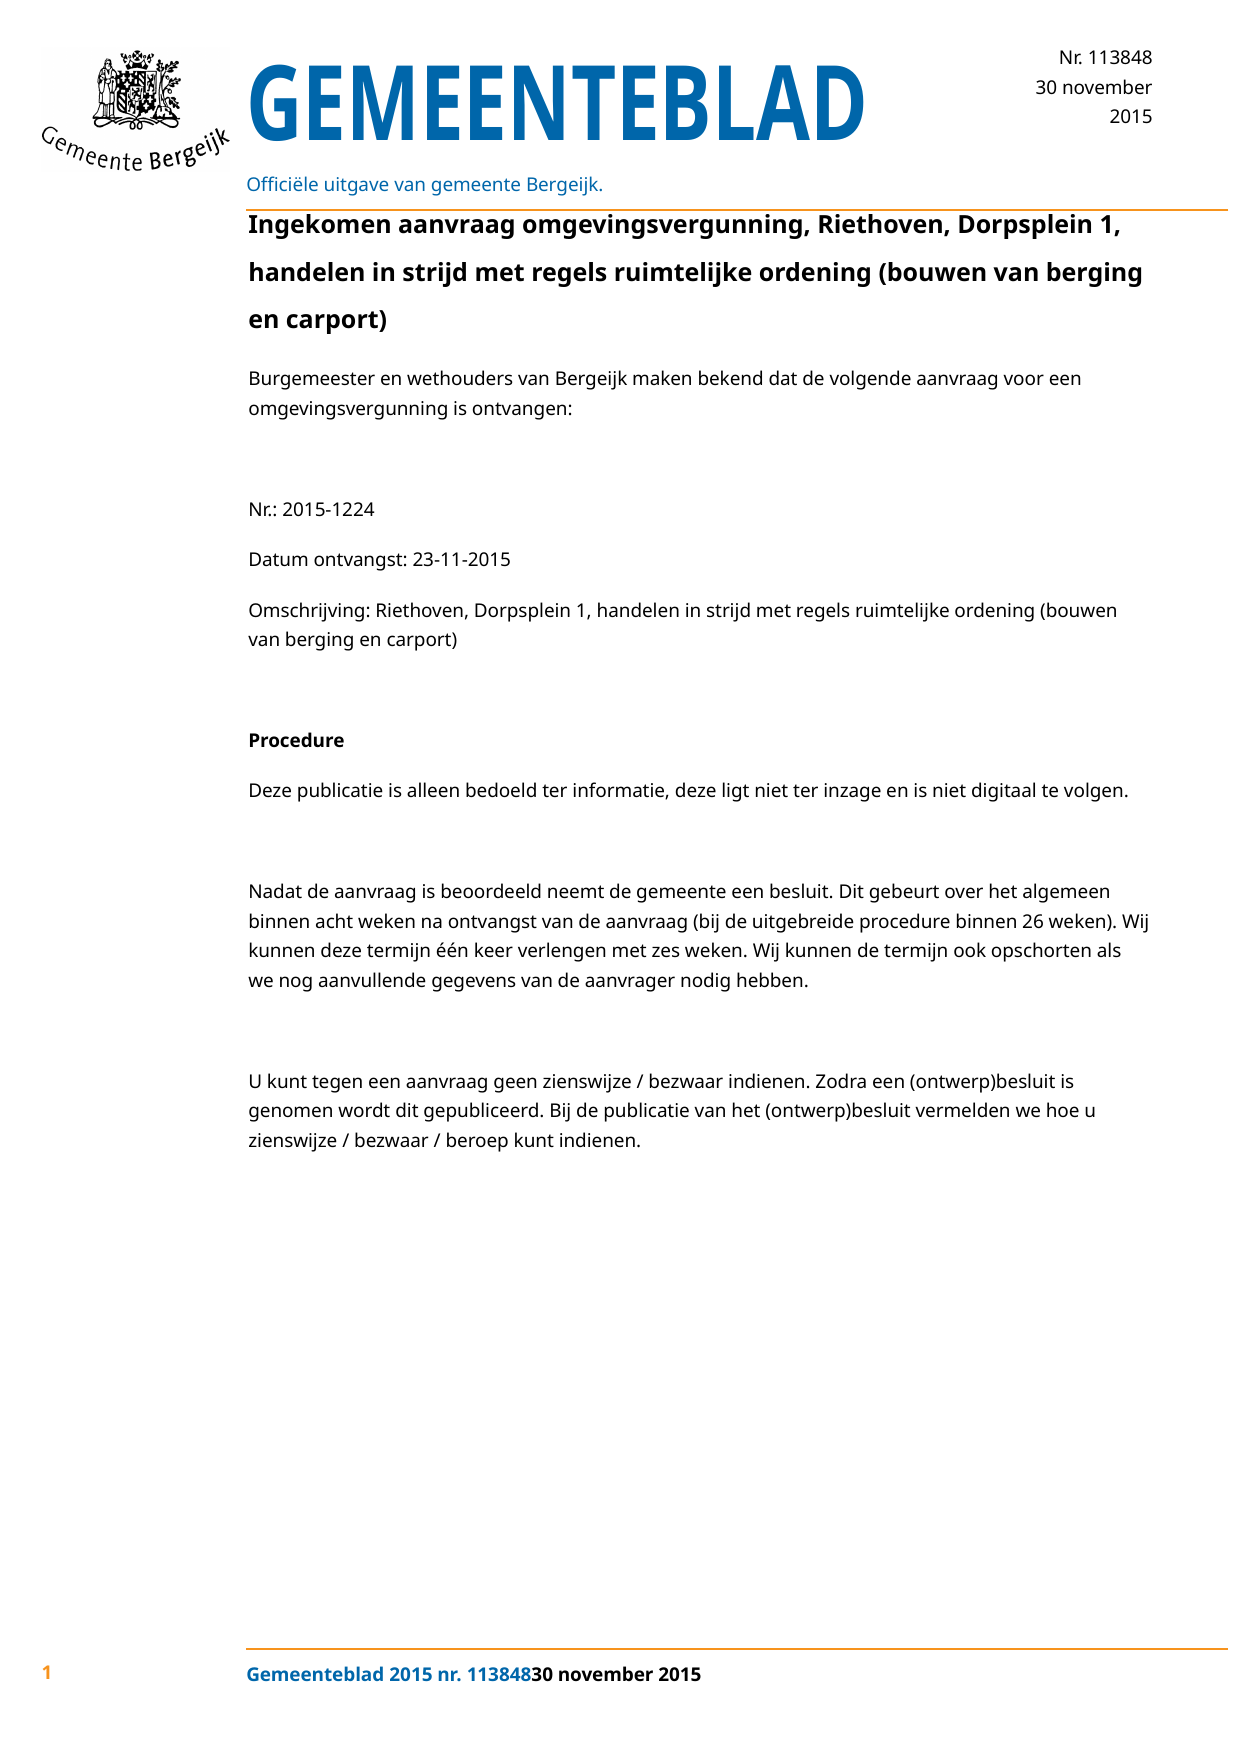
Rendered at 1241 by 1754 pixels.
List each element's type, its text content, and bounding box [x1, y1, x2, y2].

text U kunt tegen een aanvraag geen zienswijze / bezwaar indienen. Zodra een (ontwerp)besluit is genomen wordt dit gepubliceerd. Bij de publicatie van het (ontwerp)besluit vermelden we hoe u zienswijze / bezwaar / beroep kunt indienen. [248, 1068, 1152, 1153]
text Omschrijving: Riethoven, Dorpsplein 1, handelen in strijd met regels ruimtelijke ordening (bouwen van berging en carport) [248, 597, 1152, 652]
text Ingekomen aanvraag omgevingsvergunning, Riethoven, Dorpsplein 1, handelen in strijd met regels ruimtelijke ordening (bouwen van berging en carport) [248, 211, 1152, 336]
text Burgemeester en wethouders van Bergeijk maken bekend dat de volgende aanvraag voor een omgevingsvergunning is ontvangen: [248, 366, 1152, 421]
text Nr.: 2015-1224 [248, 496, 1152, 522]
text Datum ontvangst: 23-11-2015 [248, 546, 1152, 572]
text Deze publicatie is alleen bedoeld ter informatie, deze ligt niet ter inzage en is niet digitaal te volgen. [248, 778, 1152, 803]
text Nadat de aanvraag is beoordeeld neemt de gemeente een besluit. Dit gebeurt over het algemeen binnen acht weken na ontvangst van de aanvraag (bij de uitgebreide procedure binnen 26 weken). Wij kunnen deze termijn één keer verlengen met zes weken. Wij kunnen de termijn ook opschorten als we nog aanvullende gegevens van de aanvrager nodig hebben. [248, 878, 1152, 993]
text Procedure [248, 727, 1152, 753]
picture [41, 47, 231, 172]
